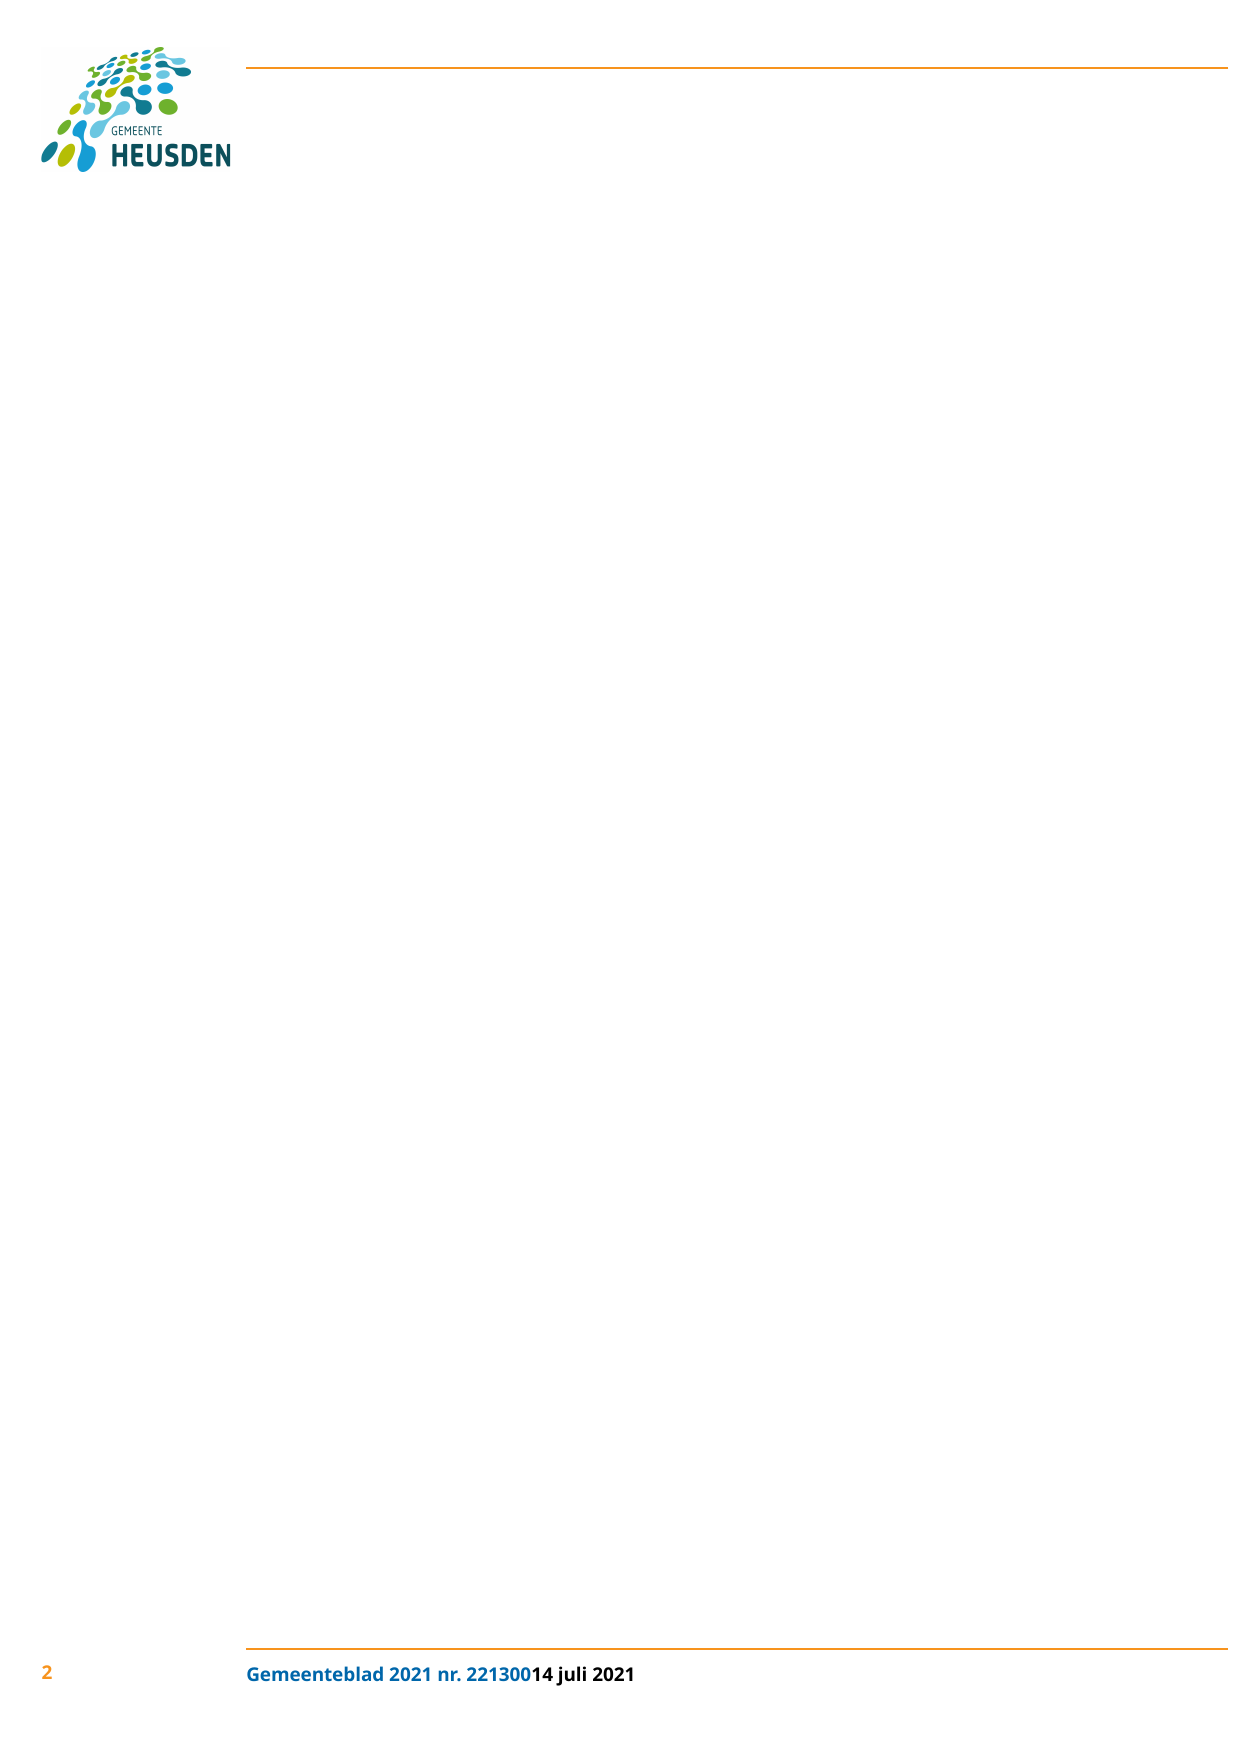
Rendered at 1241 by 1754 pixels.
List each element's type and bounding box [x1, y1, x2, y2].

picture [41, 47, 231, 172]
